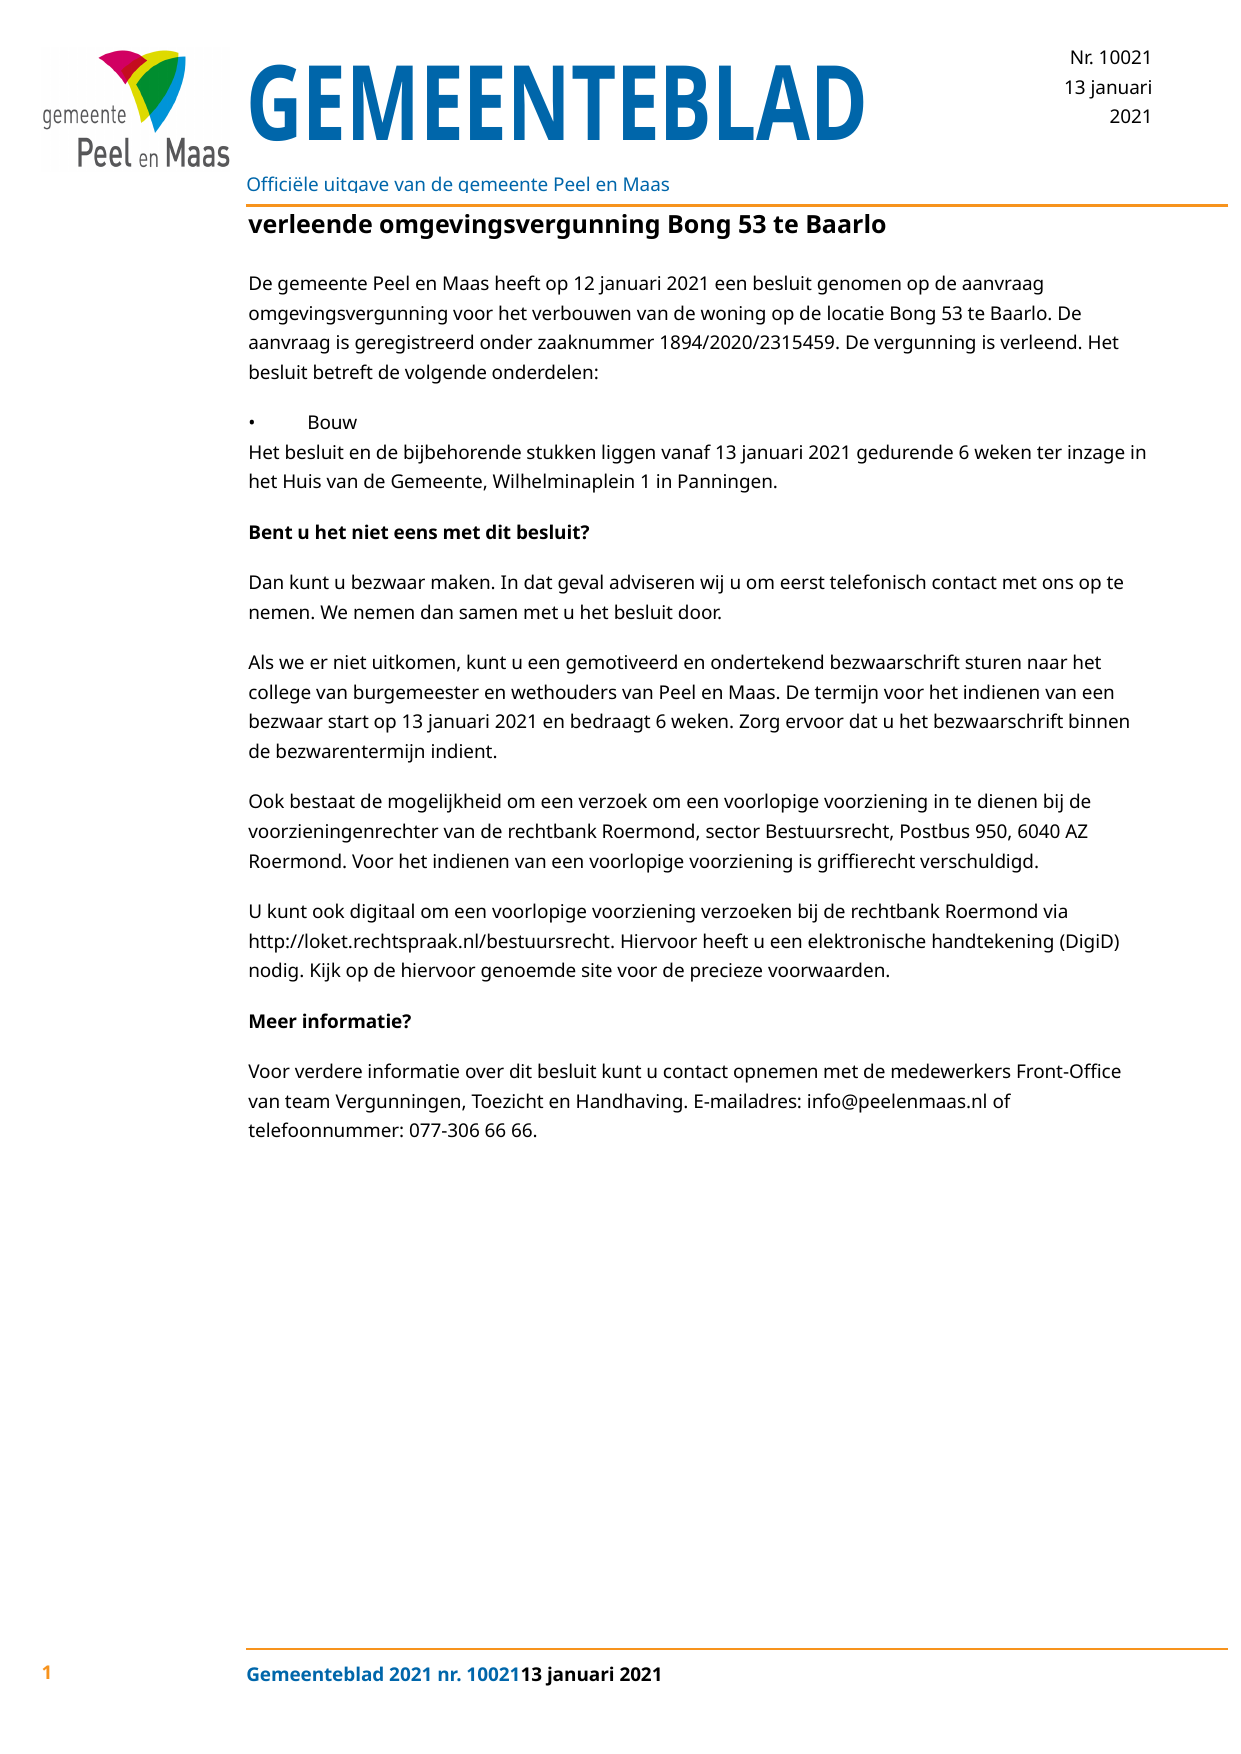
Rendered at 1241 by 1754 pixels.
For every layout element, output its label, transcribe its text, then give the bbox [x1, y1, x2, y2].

text U kunt ook digitaal om een voorlopige voorziening verzoeken bij de rechtbank Roermond via http://loket.rechtspraak.nl/bestuursrecht. Hiervoor heeft u een elektronische handtekening (DigiD) nodig. Kijk op de hiervoor genoemde site voor de precieze voorwaarden. [248, 898, 1152, 983]
list Bouw [248, 409, 1152, 435]
picture [41, 47, 231, 172]
text Voor verdere informatie over dit besluit kunt u contact opnemen met de medewerkers Front-Office van team Vergunningen, Toezicht en Handhaving. E-mailadres: info@peelenmaas.nl of telefoonnummer: 077-306 66 66. [248, 1058, 1152, 1143]
text Ook bestaat de mogelijkheid om een verzoek om een voorlopige voorziening in te dienen bij de voorzieningenrechter van de rechtbank Roermond, sector Bestuursrecht, Postbus 950, 6040 AZ Roermond. Voor het indienen van een voorlopige voorziening is griffierecht verschuldigd. [248, 789, 1152, 873]
text Het besluit en de bijbehorende stukken liggen vanaf 13 januari 2021 gedurende 6 weken ter inzage in het Huis van de Gemeente, Wilhelminaplein 1 in Panningen. [248, 439, 1152, 494]
text Meer informatie? [248, 1008, 1152, 1033]
text verleende omgevingsvergunning Bong 53 te Baarlo [248, 207, 1152, 241]
text De gemeente Peel en Maas heeft op 12 januari 2021 een besluit genomen op de aanvraag omgevingsvergunning voor het verbouwen van de woning op de locatie Bong 53 te Baarlo. De aanvraag is geregistreerd onder zaaknummer 1894/2020/2315459. De vergunning is verleend. Het besluit betreft de volgende onderdelen: [248, 270, 1152, 385]
text Dan kunt u bezwaar maken. In dat geval adviseren wij u om eerst telefonisch contact met ons op te nemen. We nemen dan samen met u het besluit door. [248, 569, 1152, 625]
text Bent u het niet eens met dit besluit? [248, 519, 1152, 545]
text Als we er niet uitkomen, kunt u een gemotiveerd en ondertekend bezwaarschrift sturen naar het college van burgemeester en wethouders van Peel en Maas. De termijn voor het indienen van een bezwaar start op 13 januari 2021 en bedraagt 6 weken. Zorg ervoor dat u het bezwaarschrift binnen de bezwarentermijn indient. [248, 649, 1152, 764]
